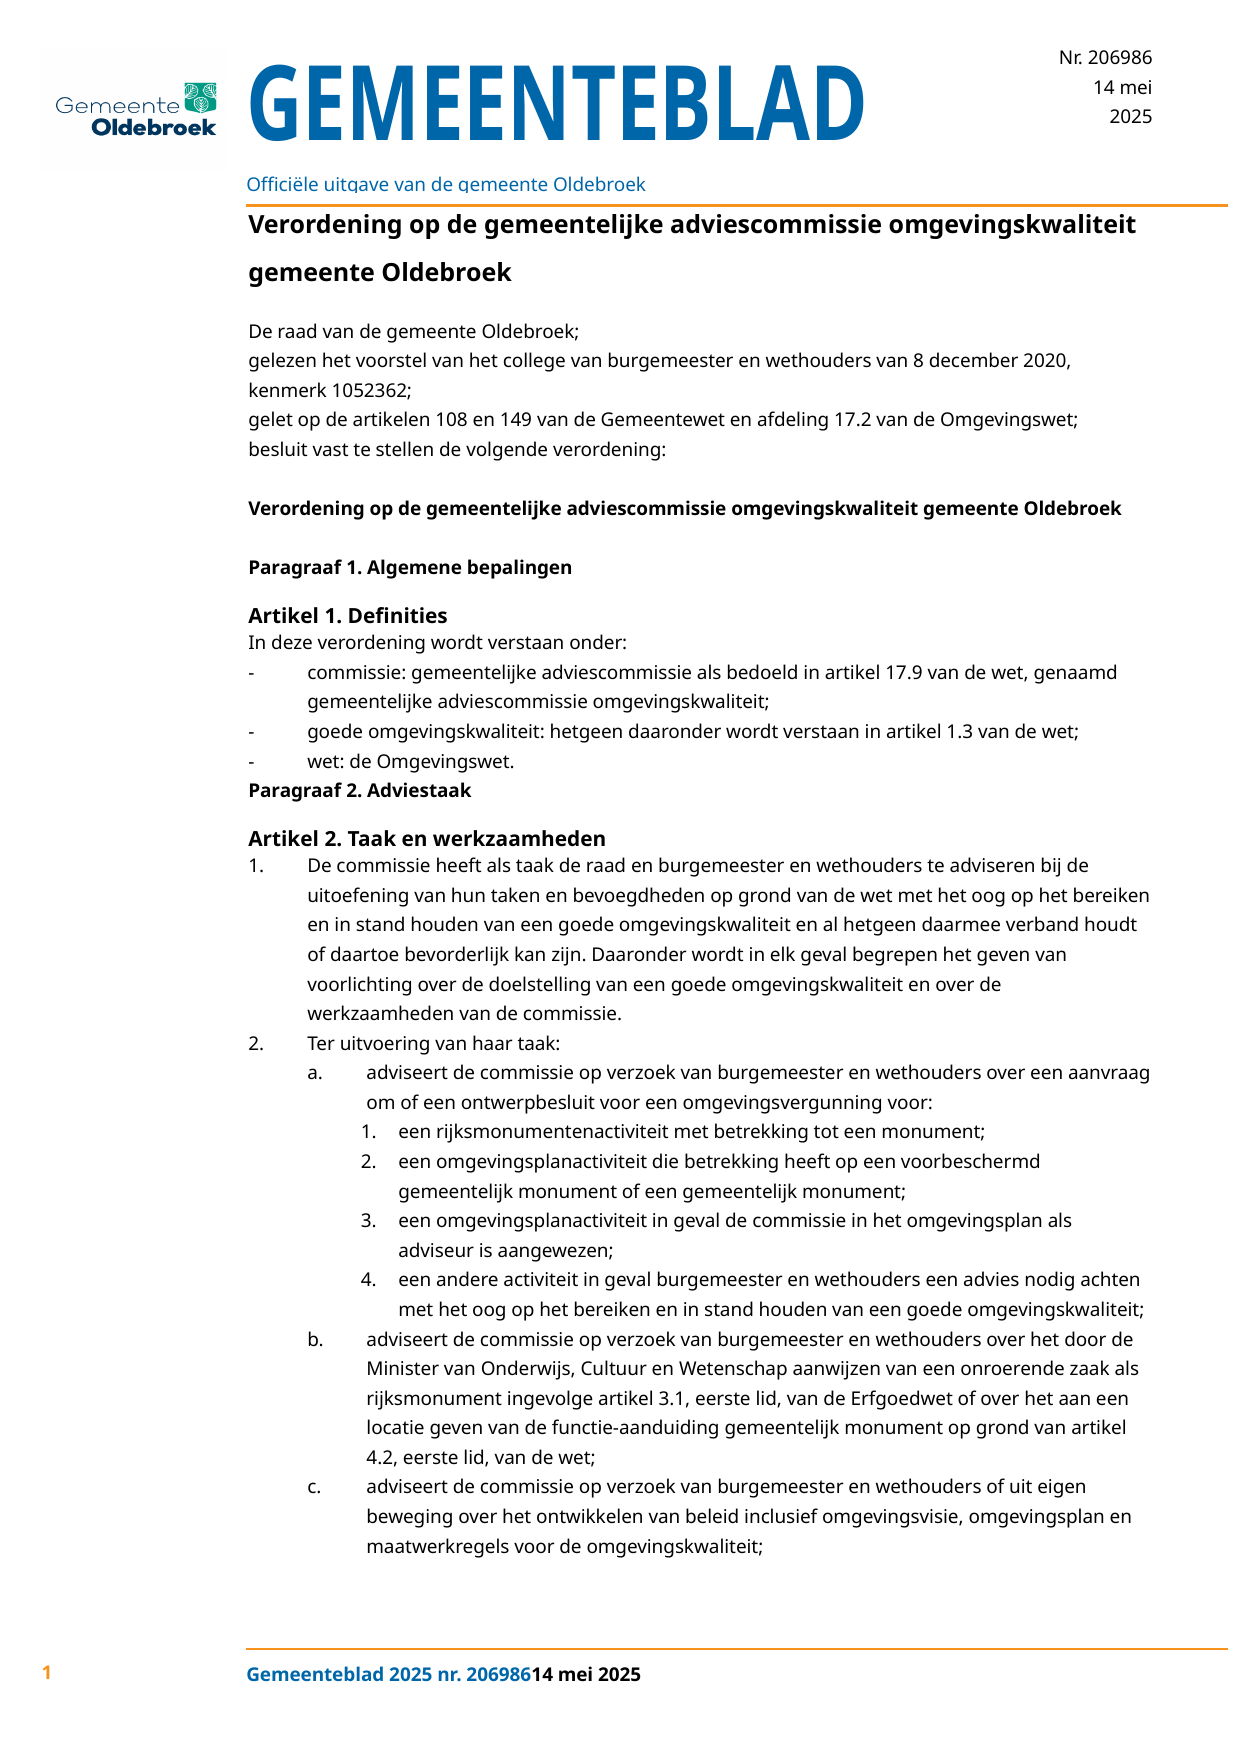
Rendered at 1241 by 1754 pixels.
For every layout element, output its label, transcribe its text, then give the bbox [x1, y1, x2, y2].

list Ter uitvoering van haar taak: [248, 1030, 1152, 1056]
text Verordening op de gemeentelijke adviescommissie omgevingskwaliteit gemeente Oldebroek [248, 207, 1152, 288]
list adviseert de commissie op verzoek van burgemeester en wethouders of uit eigen beweging over het ontwikkelen van beleid inclusief omgevingsvisie, omgevingsplan en maatwerkregels voor de omgevingskwaliteit; [307, 1474, 1152, 1559]
list adviseert de commissie op verzoek van burgemeester en wethouders over het door de Minister van Onderwijs, Cultuur en Wetenschap aanwijzen van een onroerende zaak als rijksmonument ingevolge artikel 3.1, eerste lid, van de Erfgoedwet of over het aan een locatie geven van de functie-aanduiding gemeentelijk monument op grond van artikel 4.2, eerste lid, van de wet; [307, 1326, 1152, 1470]
text gelet op de artikelen 108 en 149 van de Gemeentewet en afdeling 17.2 van de Omgevingswet; [248, 407, 1152, 432]
list een rijksmonumentenactiviteit met betrekking tot een monument; [361, 1119, 1152, 1144]
text Artikel 2. Taak en werkzaamheden [248, 824, 1152, 852]
list wet: de Omgevingswet. [248, 748, 1152, 774]
list een omgevingsplanactiviteit in geval de commissie in het omgevingsplan als adviseur is aangewezen; [361, 1207, 1152, 1263]
text Verordening op de gemeentelijke adviescommissie omgevingskwaliteit gemeente Oldebroek [248, 495, 1152, 521]
list een omgevingsplanactiviteit die betrekking heeft op een voorbeschermd gemeentelijk monument of een gemeentelijk monument; [361, 1148, 1152, 1204]
list De commissie heeft als taak de raad en burgemeester en wethouders te adviseren bij de uitoefening van hun taken en bevoegdheden op grond van de wet met het oog op het bereiken en in stand houden van een goede omgevingskwaliteit en al hetgeen daarmee verband houdt of daartoe bevorderlijk kan zijn. Daaronder wordt in elk geval begrepen het geven van voorlichting over de doelstelling van een goede omgevingskwaliteit en over de werkzaamheden van de commissie. [248, 852, 1152, 1026]
text In deze verordening wordt verstaan onder: [248, 629, 1152, 655]
list goede omgevingskwaliteit: hetgeen daaronder wordt verstaan in artikel 1.3 van de wet; [248, 718, 1152, 744]
list commissie: gemeentelijke adviescommissie als bedoeld in artikel 17.9 van de wet, genaamd gemeentelijke adviescommissie omgevingskwaliteit; [248, 659, 1152, 714]
text De raad van de gemeente Oldebroek; [248, 318, 1152, 344]
text Paragraaf 2. Adviestaak [248, 777, 1152, 803]
text Paragraaf 1. Algemene bepalingen [248, 554, 1152, 580]
picture [41, 47, 231, 172]
text Artikel 1. Definities [248, 601, 1152, 629]
text gelezen het voorstel van het college van burgemeester en wethouders van 8 december 2020, kenmerk 1052362; [248, 347, 1152, 403]
text besluit vast te stellen de volgende verordening: [248, 436, 1152, 462]
list een andere activiteit in geval burgemeester en wethouders een advies nodig achten met het oog op het bereiken en in stand houden van een goede omgevingskwaliteit; [361, 1267, 1152, 1322]
list adviseert de commissie op verzoek van burgemeester en wethouders over een aanvraag om of een ontwerpbesluit voor een omgevingsvergunning voor: [307, 1059, 1152, 1115]
